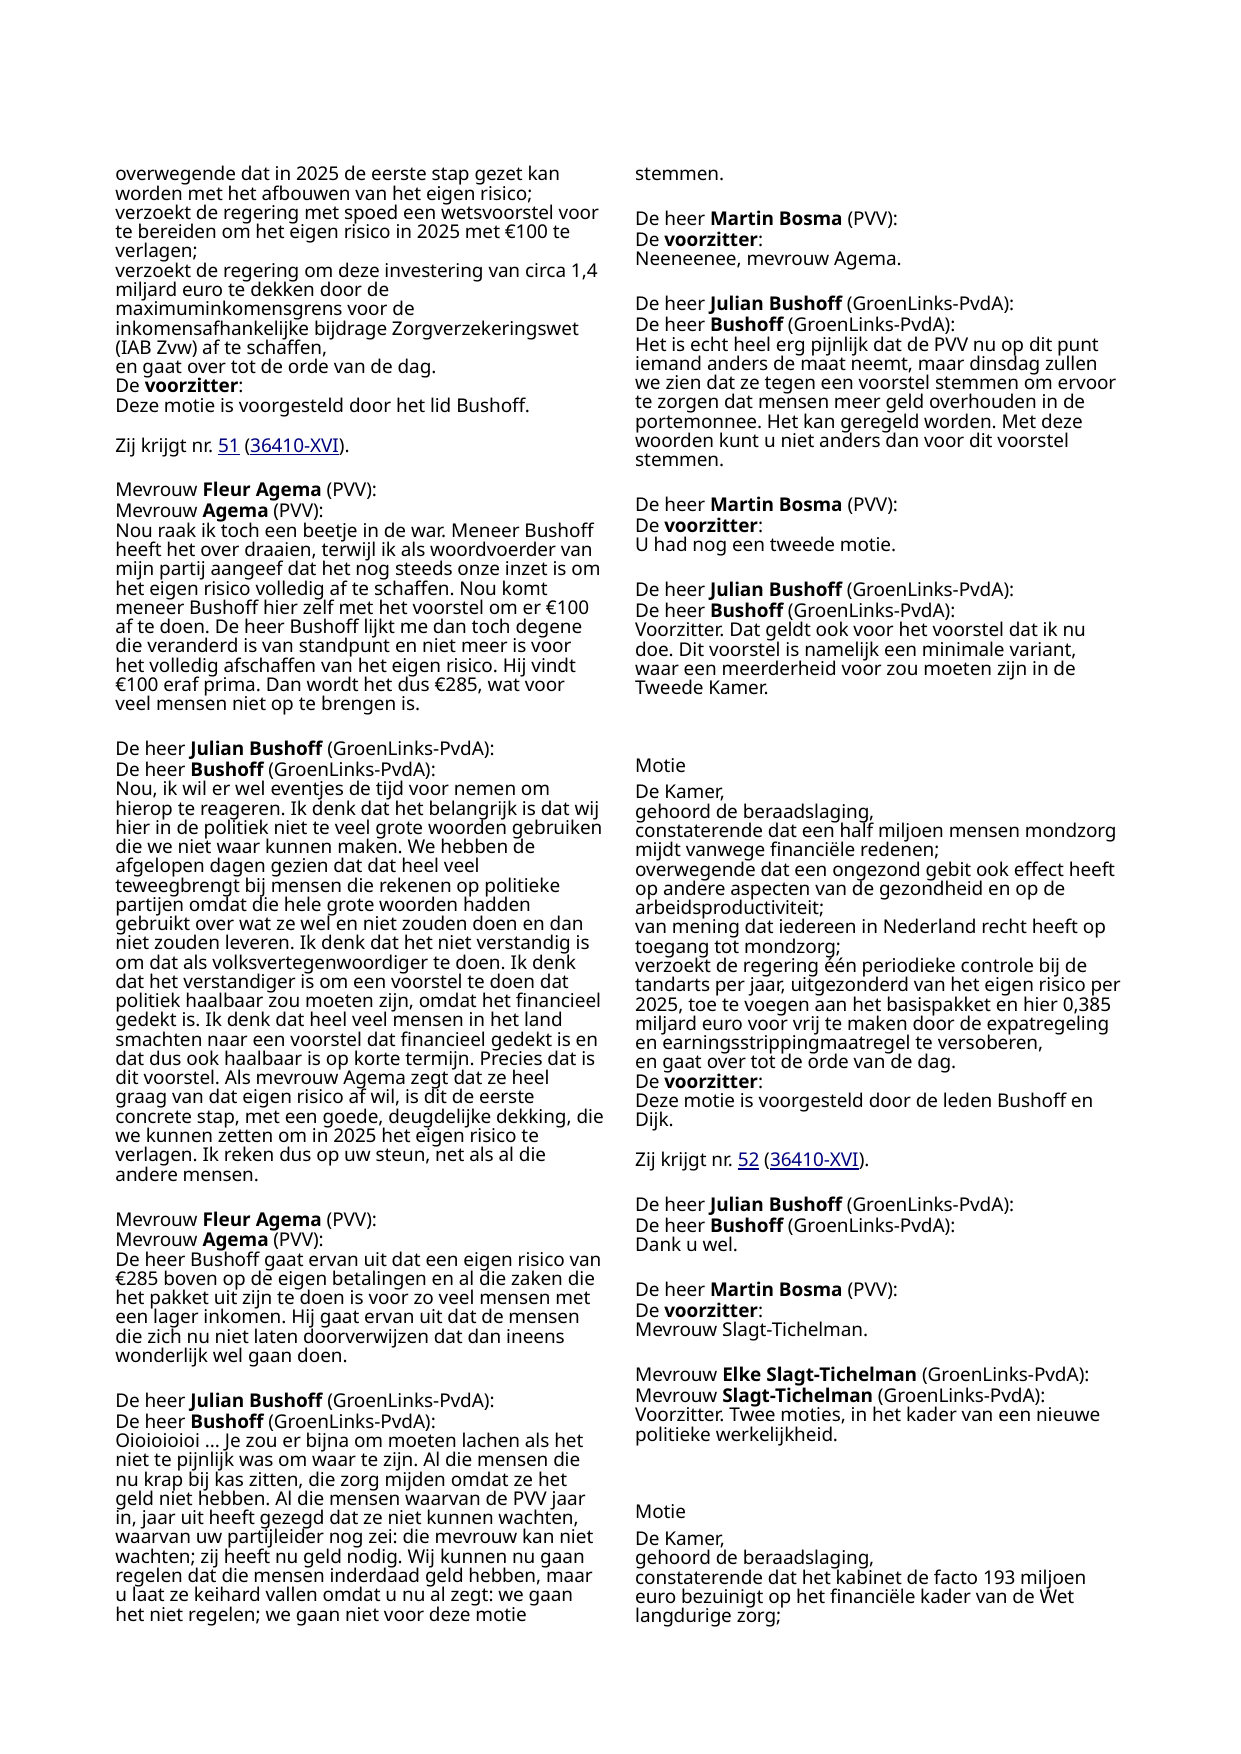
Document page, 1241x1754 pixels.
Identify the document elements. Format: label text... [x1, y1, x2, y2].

text Oioioioioi ... Je zou er bijna om moeten lachen als het niet te pijnlijk was om waar te zijn. Al die mensen die nu krap bij kas zitten, die zorg mijden omdat ze het geld niet hebben. Al die mensen waarvan de PVV jaar in, jaar uit heeft gezegd dat ze niet kunnen wachten, waarvan uw partijleider nog zei: die mevrouw kan niet wachten; zij heeft nu geld nodig. Wij kunnen nu gaan regelen dat die mensen inderdaad geld hebben, maar u laat ze keihard vallen omdat u nu al zegt: we gaan het niet regelen; we gaan niet voor deze motie [115, 1432, 605, 1625]
text De heer Julian Bushoff (GroenLinks-PvdA): [635, 1191, 1125, 1217]
text Mevrouw Fleur Agema (PVV): [115, 477, 605, 502]
text gehoord de beraadslaging, [635, 803, 1125, 822]
text verzoekt de regering om deze investering van circa 1,4 miljard euro te dekken door de maximuminkomensgrens voor de inkomensafhankelijke bijdrage Zorgverzekeringswet (IAB Zvw) af te schaffen, [115, 262, 605, 358]
text De heer Julian Bushoff (GroenLinks-PvdA): [635, 291, 1125, 316]
text De Kamer, [635, 783, 1125, 803]
text De heer Bushoff (GroenLinks-PvdA): [635, 316, 1125, 336]
text Motie [635, 1498, 1125, 1524]
text Deze motie is voorgesteld door het lid Bushoff. [115, 397, 605, 416]
text U had nog een tweede motie. [635, 536, 1125, 556]
text Motie [635, 752, 1125, 778]
text De voorzitter: [635, 231, 1125, 250]
text De heer Martin Bosma (PVV): [635, 1276, 1125, 1302]
text Het is echt heel erg pijnlijk dat de PVV nu op dit punt iemand anders de maat neemt, maar dinsdag zullen we zien dat ze tegen een voorstel stemmen om ervoor te zorgen dat mensen meer geld overhouden in de portemonnee. Het kan geregeld worden. Met deze woorden kunt u niet anders dan voor dit voorstel stemmen. [635, 336, 1125, 470]
text Zij krijgt nr. 51 (36410-XVI). [115, 437, 605, 456]
text Mevrouw Elke Slagt-Tichelman (GroenLinks-PvdA): [635, 1361, 1125, 1387]
text De heer Julian Bushoff (GroenLinks-PvdA): [635, 576, 1125, 602]
text Nou raak ik toch een beetje in de war. Meneer Bushoff heeft het over draaien, terwijl ik als woordvoerder van mijn partij aangeef dat het nog steeds onze inzet is om het eigen risico volledig af te schaffen. Nou komt meneer Bushoff hier zelf met het voorstel om er €100 af te doen. De heer Bushoff lijkt me dan toch degene die veranderd is van standpunt en niet meer is voor het volledig afschaffen van het eigen risico. Hij vindt €100 eraf prima. Dan wordt het dus €285, wat voor veel mensen niet op te brengen is. [115, 522, 605, 714]
text verzoekt de regering met spoed een wetsvoorstel voor te bereiden om het eigen risico in 2025 met €100 te verlagen; [115, 204, 605, 262]
text Voorzitter. Twee moties, in het kader van een nieuwe politieke werkelijkheid. [635, 1406, 1125, 1445]
text Mevrouw Slagt-Tichelman (GroenLinks-PvdA): [635, 1387, 1125, 1406]
text Mevrouw Agema (PVV): [115, 502, 605, 522]
text overwegende dat in 2025 de eerste stap gezet kan worden met het afbouwen van het eigen risico; [115, 165, 605, 204]
text De heer Bushoff (GroenLinks-PvdA): [635, 602, 1125, 621]
text stemmen. [635, 165, 1125, 184]
text constaterende dat een half miljoen mensen mondzorg mijdt vanwege financiële redenen; [635, 822, 1125, 861]
text De voorzitter: [635, 1302, 1125, 1321]
text en gaat over tot de orde van de dag. [115, 358, 605, 377]
text De voorzitter: [635, 1073, 1125, 1092]
text Neeneenee, mevrouw Agema. [635, 250, 1125, 270]
text Dank u wel. [635, 1236, 1125, 1256]
text Mevrouw Agema (PVV): [115, 1231, 605, 1251]
text De heer Julian Bushoff (GroenLinks-PvdA): [115, 1387, 605, 1413]
text De heer Martin Bosma (PVV): [635, 205, 1125, 231]
text en gaat over tot de orde van de dag. [635, 1053, 1125, 1073]
text De heer Martin Bosma (PVV): [635, 491, 1125, 517]
text Voorzitter. Dat geldt ook voor het voorstel dat ik nu doe. Dit voorstel is namelijk een minimale variant, waar een meerderheid voor zou moeten zijn in de Tweede Kamer. [635, 621, 1125, 698]
text Zij krijgt nr. 52 (36410-XVI). [635, 1151, 1125, 1170]
text De heer Bushoff (GroenLinks-PvdA): [115, 1413, 605, 1432]
text van mening dat iedereen in Nederland recht heeft op toegang tot mondzorg; [635, 918, 1125, 957]
text constaterende dat het kabinet de facto 193 miljoen euro bezuinigt op het financiële kader van de Wet langdurige zorg; [635, 1569, 1125, 1626]
text overwegende dat een ongezond gebit ook effect heeft op andere aspecten van de gezondheid en op de arbeidsproductiviteit; [635, 861, 1125, 918]
text De voorzitter: [635, 517, 1125, 536]
text De heer Bushoff (GroenLinks-PvdA): [635, 1217, 1125, 1236]
text De heer Bushoff (GroenLinks-PvdA): [115, 761, 605, 780]
text De heer Julian Bushoff (GroenLinks-PvdA): [115, 735, 605, 761]
text De Kamer, [635, 1530, 1125, 1549]
text Nou, ik wil er wel eventjes de tijd voor nemen om hierop te reageren. Ik denk dat het belangrijk is dat wij hier in de politiek niet te veel grote woorden gebruiken die we niet waar kunnen maken. We hebben de afgelopen dagen gezien dat dat heel veel teweegbrengt bij mensen die rekenen op politieke partijen omdat die hele grote woorden hadden gebruikt over wat ze wel en niet zouden doen en dan niet zouden leveren. Ik denk dat het niet verstandig is om dat als volksvertegenwoordiger te doen. Ik denk dat het verstandiger is om een voorstel te doen dat politiek haalbaar zou moeten zijn, omdat het financieel gedekt is. Ik denk dat heel veel mensen in het land smachten naar een voorstel dat financieel gedekt is en dat dus ook haalbaar is op korte termijn. Precies dat is dit voorstel. Als mevrouw Agema zegt dat ze heel graag van dat eigen risico af wil, is dit de eerste concrete stap, met een goede, deugdelijke dekking, die we kunnen zetten om in 2025 het eigen risico te verlagen. Ik reken dus op uw steun, net als al die andere mensen. [115, 780, 605, 1185]
text De heer Bushoff gaat ervan uit dat een eigen risico van €285 boven op de eigen betalingen en al die zaken die het pakket uit zijn te doen is voor zo veel mensen met een lager inkomen. Hij gaat ervan uit dat de mensen die zich nu niet laten doorverwijzen dat dan ineens wonderlijk wel gaan doen. [115, 1251, 605, 1366]
text De voorzitter: [115, 377, 605, 397]
text verzoekt de regering één periodieke controle bij de tandarts per jaar, uitgezonderd van het eigen risico per 2025, toe te voegen aan het basispakket en hier 0,385 miljard euro voor vrij te maken door de expatregeling en earningsstrippingmaatregel te versoberen, [635, 957, 1125, 1053]
text Mevrouw Fleur Agema (PVV): [115, 1206, 605, 1231]
text gehoord de beraadslaging, [635, 1549, 1125, 1569]
text Deze motie is voorgesteld door de leden Bushoff en Dijk. [635, 1092, 1125, 1130]
text Mevrouw Slagt-Tichelman. [635, 1321, 1125, 1341]
